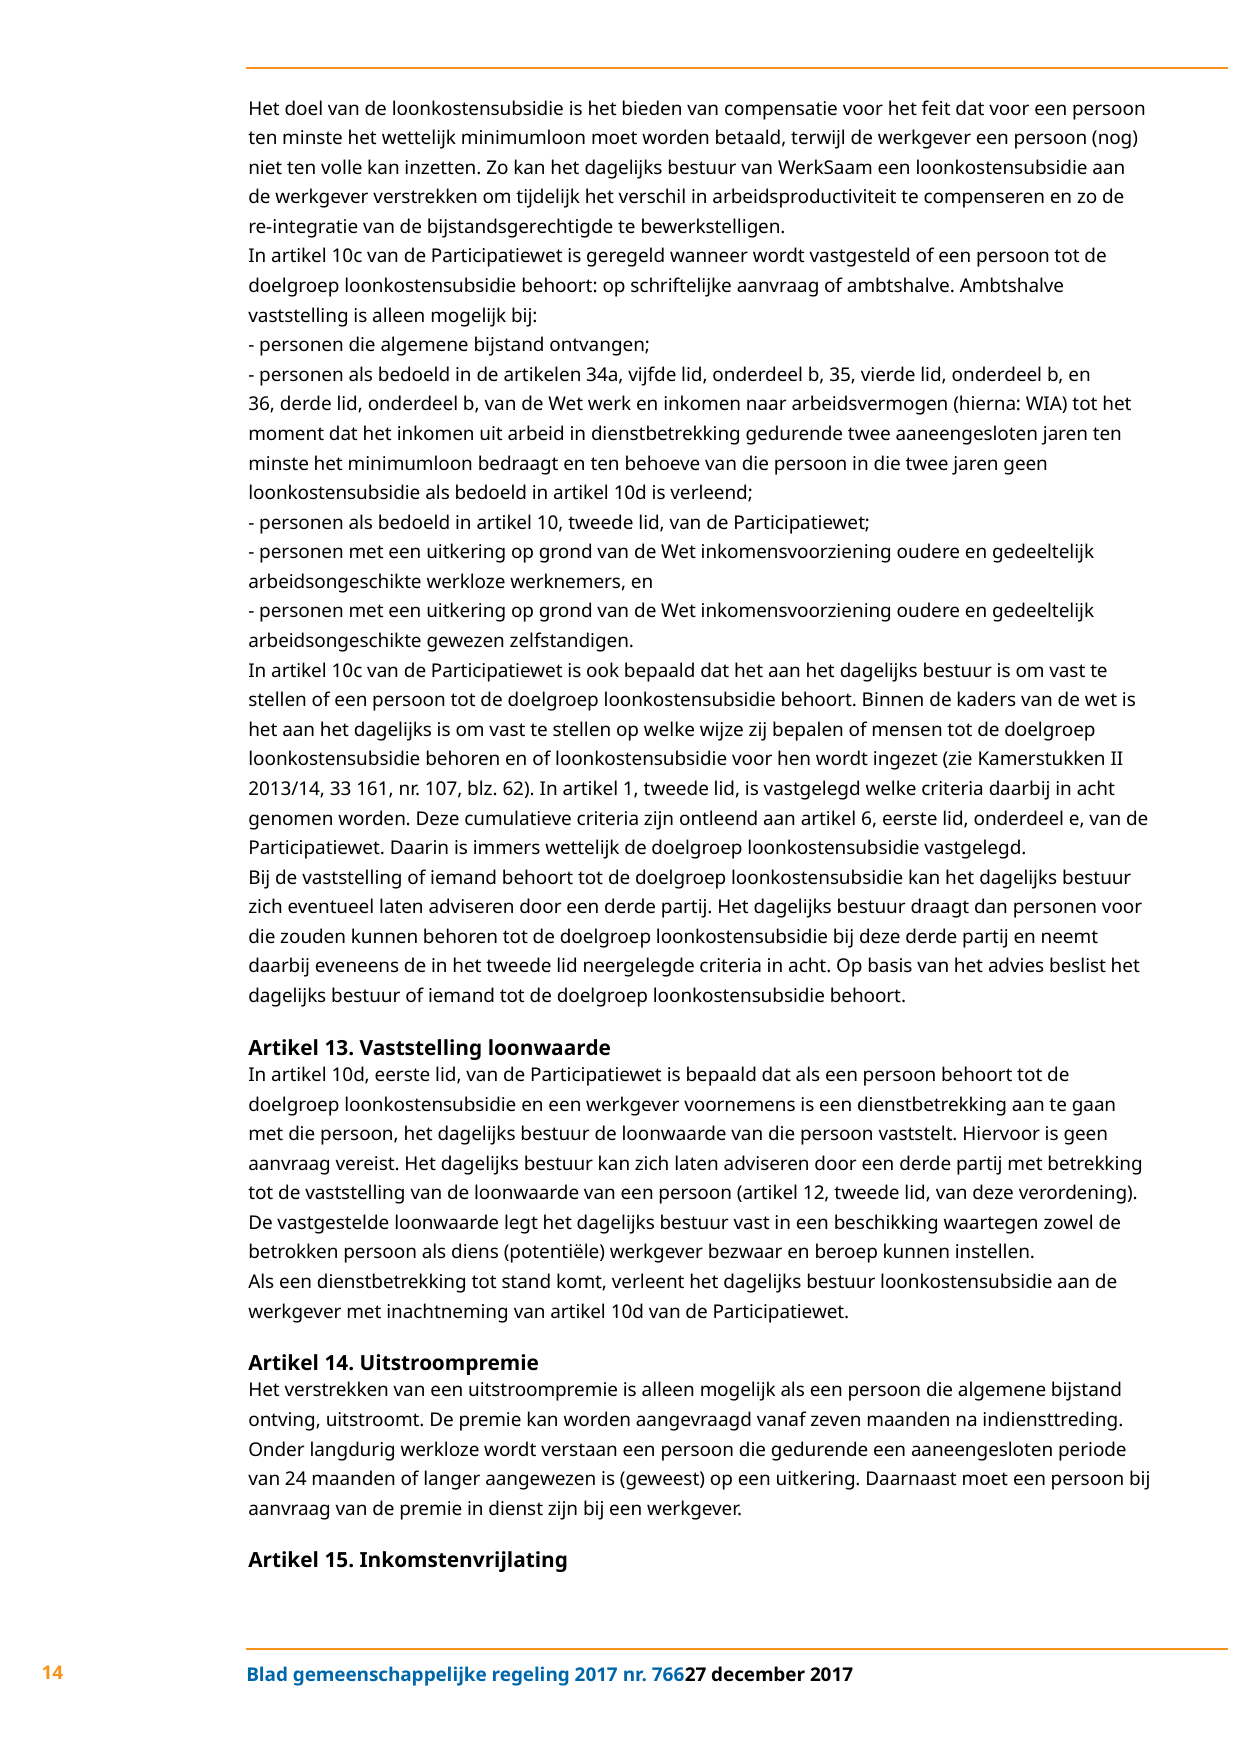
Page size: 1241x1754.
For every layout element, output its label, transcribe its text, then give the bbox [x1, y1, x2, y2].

text - personen als bedoeld in de artikelen 34a, vijfde lid, onderdeel b, 35, vierde lid, onderdeel b, en [248, 361, 1152, 387]
text Artikel 13. Vaststelling loonwaarde [248, 1033, 1152, 1061]
text 36, derde lid, onderdeel b, van de Wet werk en inkomen naar arbeidsvermogen (hierna: WIA) tot het moment dat het inkomen uit arbeid in dienstbetrekking gedurende twee aaneengesloten jaren ten minste het minimumloon bedraagt en ten behoeve van die persoon in die twee jaren geen loonkostensubsidie als bedoeld in artikel 10d is verleend; [248, 391, 1152, 505]
text In artikel 10d, eerste lid, van de Participatiewet is bepaald dat als een persoon behoort tot de doelgroep loonkostensubsidie en een werkgever voornemens is een dienstbetrekking aan te gaan met die persoon, het dagelijks bestuur de loonwaarde van die persoon vaststelt. Hiervoor is geen aanvraag vereist. Het dagelijks bestuur kan zich laten adviseren door een derde partij met betrekking tot de vaststelling van de loonwaarde van een persoon (artikel 12, tweede lid, van deze verordening). De vastgestelde loonwaarde legt het dagelijks bestuur vast in een beschikking waartegen zowel de betrokken persoon als diens (potentiële) werkgever bezwaar en beroep kunnen instellen. [248, 1061, 1152, 1264]
text In artikel 10c van de Participatiewet is geregeld wanneer wordt vastgesteld of een persoon tot de doelgroep loonkostensubsidie behoort: op schriftelijke aanvraag of ambtshalve. Ambtshalve vaststelling is alleen mogelijk bij: [248, 243, 1152, 328]
text - personen met een uitkering op grond van de Wet inkomensvoorziening oudere en gedeeltelijk arbeidsongeschikte werkloze werknemers, en [248, 538, 1152, 594]
text - personen die algemene bijstand ontvangen; [248, 331, 1152, 357]
text Artikel 15. Inkomstenvrijlating [248, 1545, 1152, 1574]
text - personen met een uitkering op grond van de Wet inkomensvoorziening oudere en gedeeltelijk arbeidsongeschikte gewezen zelfstandigen. [248, 598, 1152, 653]
text Bij de vaststelling of iemand behoort tot de doelgroep loonkostensubsidie kan het dagelijks bestuur zich eventueel laten adviseren door een derde partij. Het dagelijks bestuur draagt dan personen voor die zouden kunnen behoren tot de doelgroep loonkostensubsidie bij deze derde partij en neemt daarbij eveneens de in het tweede lid neergelegde criteria in acht. Op basis van het advies beslist het dagelijks bestuur of iemand tot de doelgroep loonkostensubsidie behoort. [248, 864, 1152, 1008]
text In artikel 10c van de Participatiewet is ook bepaald dat het aan het dagelijks bestuur is om vast te stellen of een persoon tot de doelgroep loonkostensubsidie behoort. Binnen de kaders van de wet is het aan het dagelijks is om vast te stellen op welke wijze zij bepalen of mensen tot de doelgroep loonkostensubsidie behoren en of loonkostensubsidie voor hen wordt ingezet (zie Kamerstukken II 2013/14, 33 161, nr. 107, blz. 62). In artikel 1, tweede lid, is vastgelegd welke criteria daarbij in acht genomen worden. Deze cumulatieve criteria zijn ontleend aan artikel 6, eerste lid, onderdeel e, van de Participatiewet. Daarin is immers wettelijk de doelgroep loonkostensubsidie vastgelegd. [248, 657, 1152, 860]
picture [41, 47, 231, 172]
text Het doel van de loonkostensubsidie is het bieden van compensatie voor het feit dat voor een persoon ten minste het wettelijk minimumloon moet worden betaald, terwijl de werkgever een persoon (nog) niet ten volle kan inzetten. Zo kan het dagelijks bestuur van WerkSaam een loonkostensubsidie aan de werkgever verstrekken om tijdelijk het verschil in arbeidsproductiviteit te compenseren en zo de re-integratie van de bijstandsgerechtigde te bewerkstelligen. [248, 95, 1152, 239]
text Het verstrekken van een uitstroompremie is alleen mogelijk als een persoon die algemene bijstand ontving, uitstroomt. De premie kan worden aangevraagd vanaf zeven maanden na indiensttreding. Onder langdurig werkloze wordt verstaan een persoon die gedurende een aaneengesloten periode van 24 maanden of langer aangewezen is (geweest) op een uitkering. Daarnaast moet een persoon bij aanvraag van de premie in dienst zijn bij een werkgever. [248, 1377, 1152, 1521]
text - personen als bedoeld in artikel 10, tweede lid, van de Participatiewet; [248, 509, 1152, 535]
text Artikel 14. Uitstroompremie [248, 1348, 1152, 1377]
text Als een dienstbetrekking tot stand komt, verleent het dagelijks bestuur loonkostensubsidie aan de werkgever met inachtneming van artikel 10d van de Participatiewet. [248, 1268, 1152, 1323]
